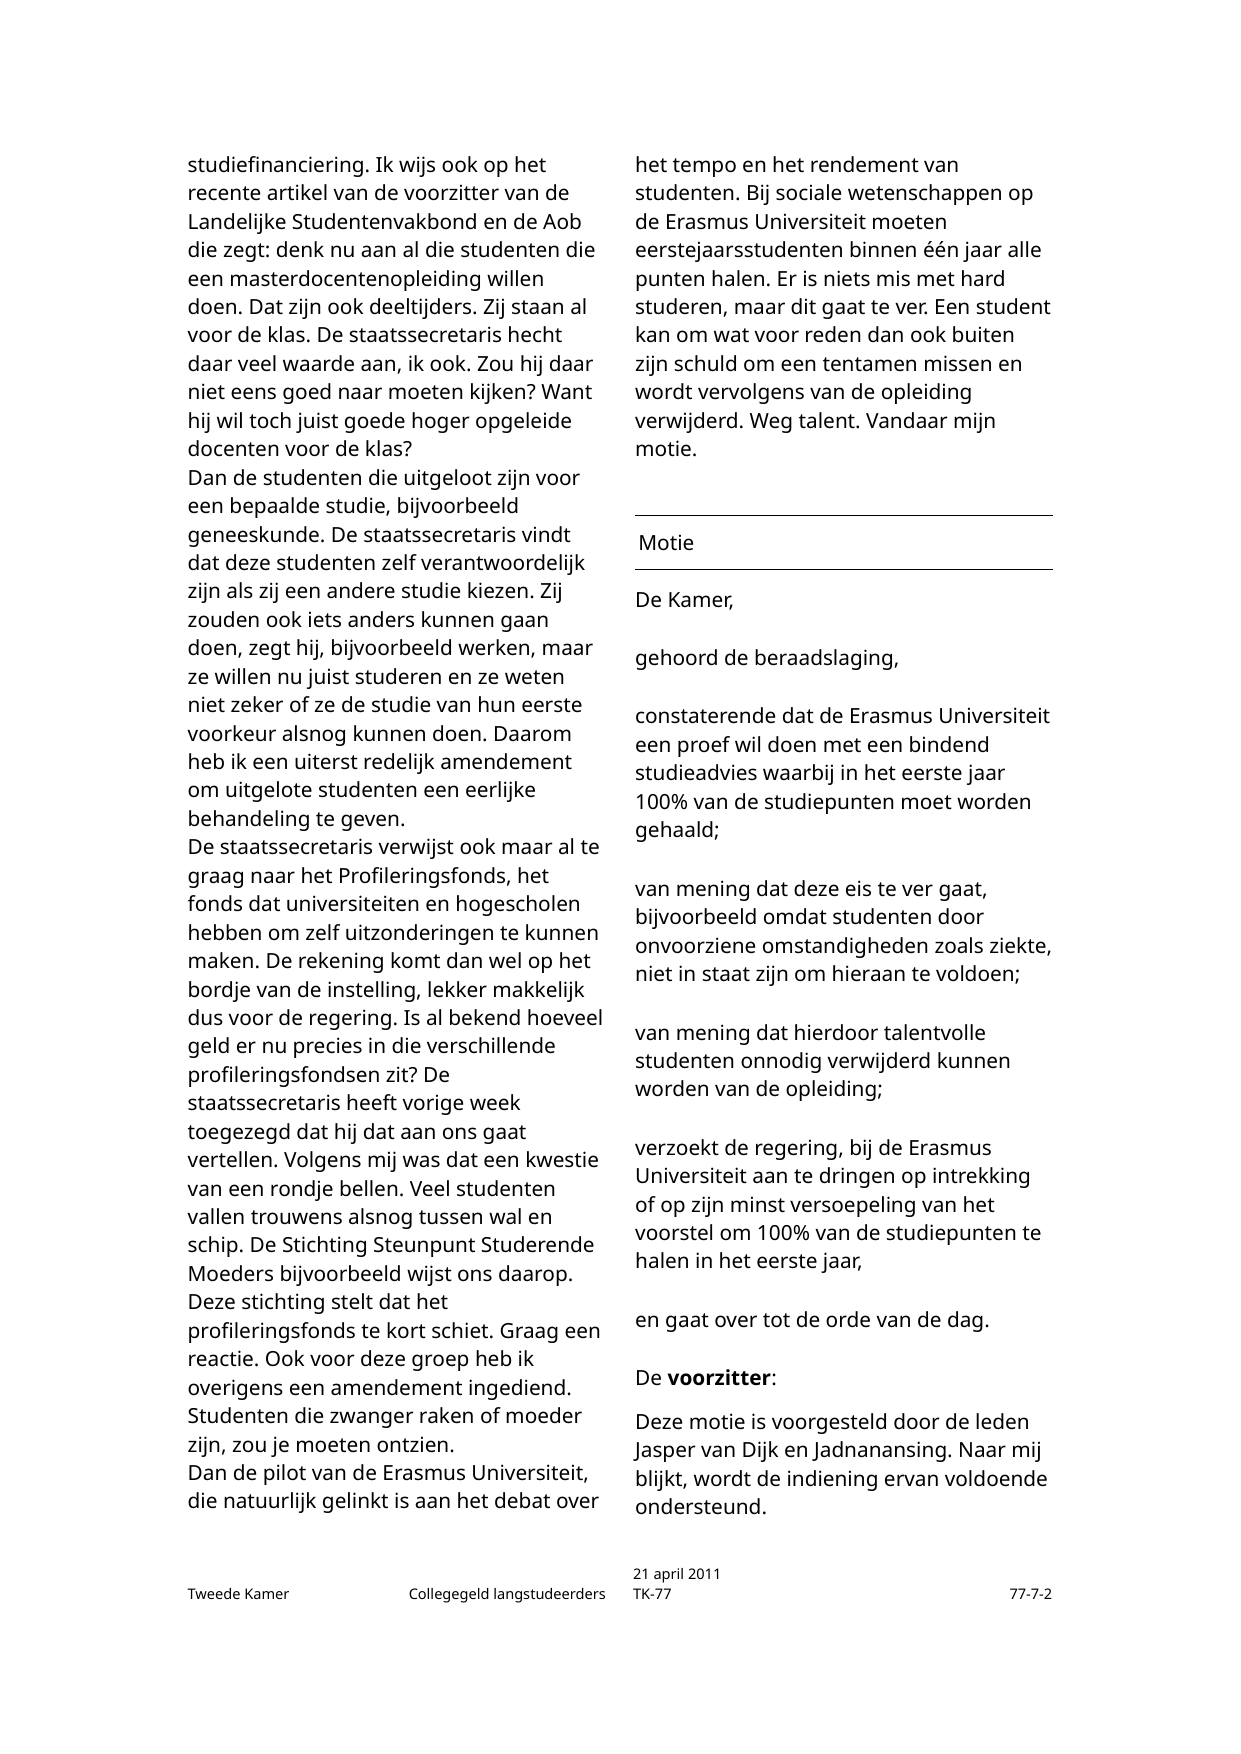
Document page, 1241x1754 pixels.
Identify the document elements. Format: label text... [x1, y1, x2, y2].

text van mening dat deze eis te ver gaat, bijvoorbeeld omdat studenten door onvoorziene omstandigheden zoals ziekte, niet in staat zijn om hieraan te voldoen; [635, 874, 1053, 988]
text Dan de studenten die uitgeloot zijn voor een bepaalde studie, bijvoorbeeld geneeskunde. De staatssecretaris vindt dat deze studenten zelf verantwoordelijk zijn als zij een andere studie kiezen. Zij zouden ook iets anders kunnen gaan doen, zegt hij, bijvoorbeeld werken, maar ze willen nu juist studeren en ze weten niet zeker of ze de studie van hun eerste voorkeur alsnog kunnen doen. Daarom heb ik een uiterst redelijk amendement om uitgelote studenten een eerlijke behandeling te geven. [187, 463, 605, 832]
text studiefinanciering. Ik wijs ook op het recente artikel van de voorzitter van de Landelijke Studentenvakbond en de Aob die zegt: denk nu aan al die studenten die een masterdocentenopleiding willen doen. Dat zijn ook deeltijders. Zij staan al voor de klas. De staatssecretaris hecht daar veel waarde aan, ik ook. Zou hij daar niet eens goed naar moeten kijken? Want hij wil toch juist goede hoger opgeleide docenten voor de klas? [187, 150, 605, 463]
text gehoord de beraadslaging, [635, 643, 1053, 672]
text en gaat over tot de orde van de dag. [635, 1305, 1053, 1333]
text constaterende dat de Erasmus Universiteit een proef wil doen met een bindend studieadvies waarbij in het eerste jaar 100% van de studiepunten moet worden gehaald; [635, 702, 1053, 844]
text De voorzitter: [635, 1363, 1053, 1392]
text verzoekt de regering, bij de Erasmus Universiteit aan te dringen op intrekking of op zijn minst versoepeling van het voorstel om 100% van de studiepunten te halen in het eerste jaar, [635, 1133, 1053, 1275]
text van mening dat hierdoor talentvolle studenten onnodig verwijderd kunnen worden van de opleiding; [635, 1018, 1053, 1103]
text het tempo en het rendement van studenten. Bij sociale wetenschappen op de Erasmus Universiteit moeten eerstejaarsstudenten binnen één jaar alle punten halen. Er is niets mis met hard studeren, maar dit gaat te ver. Een student kan om wat voor reden dan ook buiten zijn schuld om een tentamen missen en wordt vervolgens van de opleiding verwijderd. Weg talent. Vandaar mijn motie. [635, 150, 1053, 463]
text Deze motie is voorgesteld door de leden Jasper van Dijk en Jadnanansing. Naar mij blijkt, wordt de indiening ervan voldoende ondersteund. [635, 1407, 1053, 1521]
text De staatssecretaris verwijst ook maar al te graag naar het Profileringsfonds, het fonds dat universiteiten en hogescholen hebben om zelf uitzonderingen te kunnen maken. De rekening komt dan wel op het bordje van de instelling, lekker makkelijk dus voor de regering. Is al bekend hoeveel geld er nu precies in die verschillende profileringsfondsen zit? De staatssecretaris heeft vorige week toegezegd dat hij dat aan ons gaat vertellen. Volgens mij was dat een kwestie van een rondje bellen. Veel studenten vallen trouwens alsnog tussen wal en schip. De Stichting Steunpunt Studerende Moeders bijvoorbeeld wijst ons daarop. Deze stichting stelt dat het profileringsfonds te kort schiet. Graag een reactie. Ook voor deze groep heb ik overigens een amendement ingediend. Studenten die zwanger raken of moeder zijn, zou je moeten ontzien. [187, 832, 605, 1458]
subtitle Motie [635, 516, 1053, 569]
text De Kamer, [635, 585, 1053, 613]
text Dan de pilot van de Erasmus Universiteit, die natuurlijk gelinkt is aan het debat over [187, 1458, 605, 1515]
